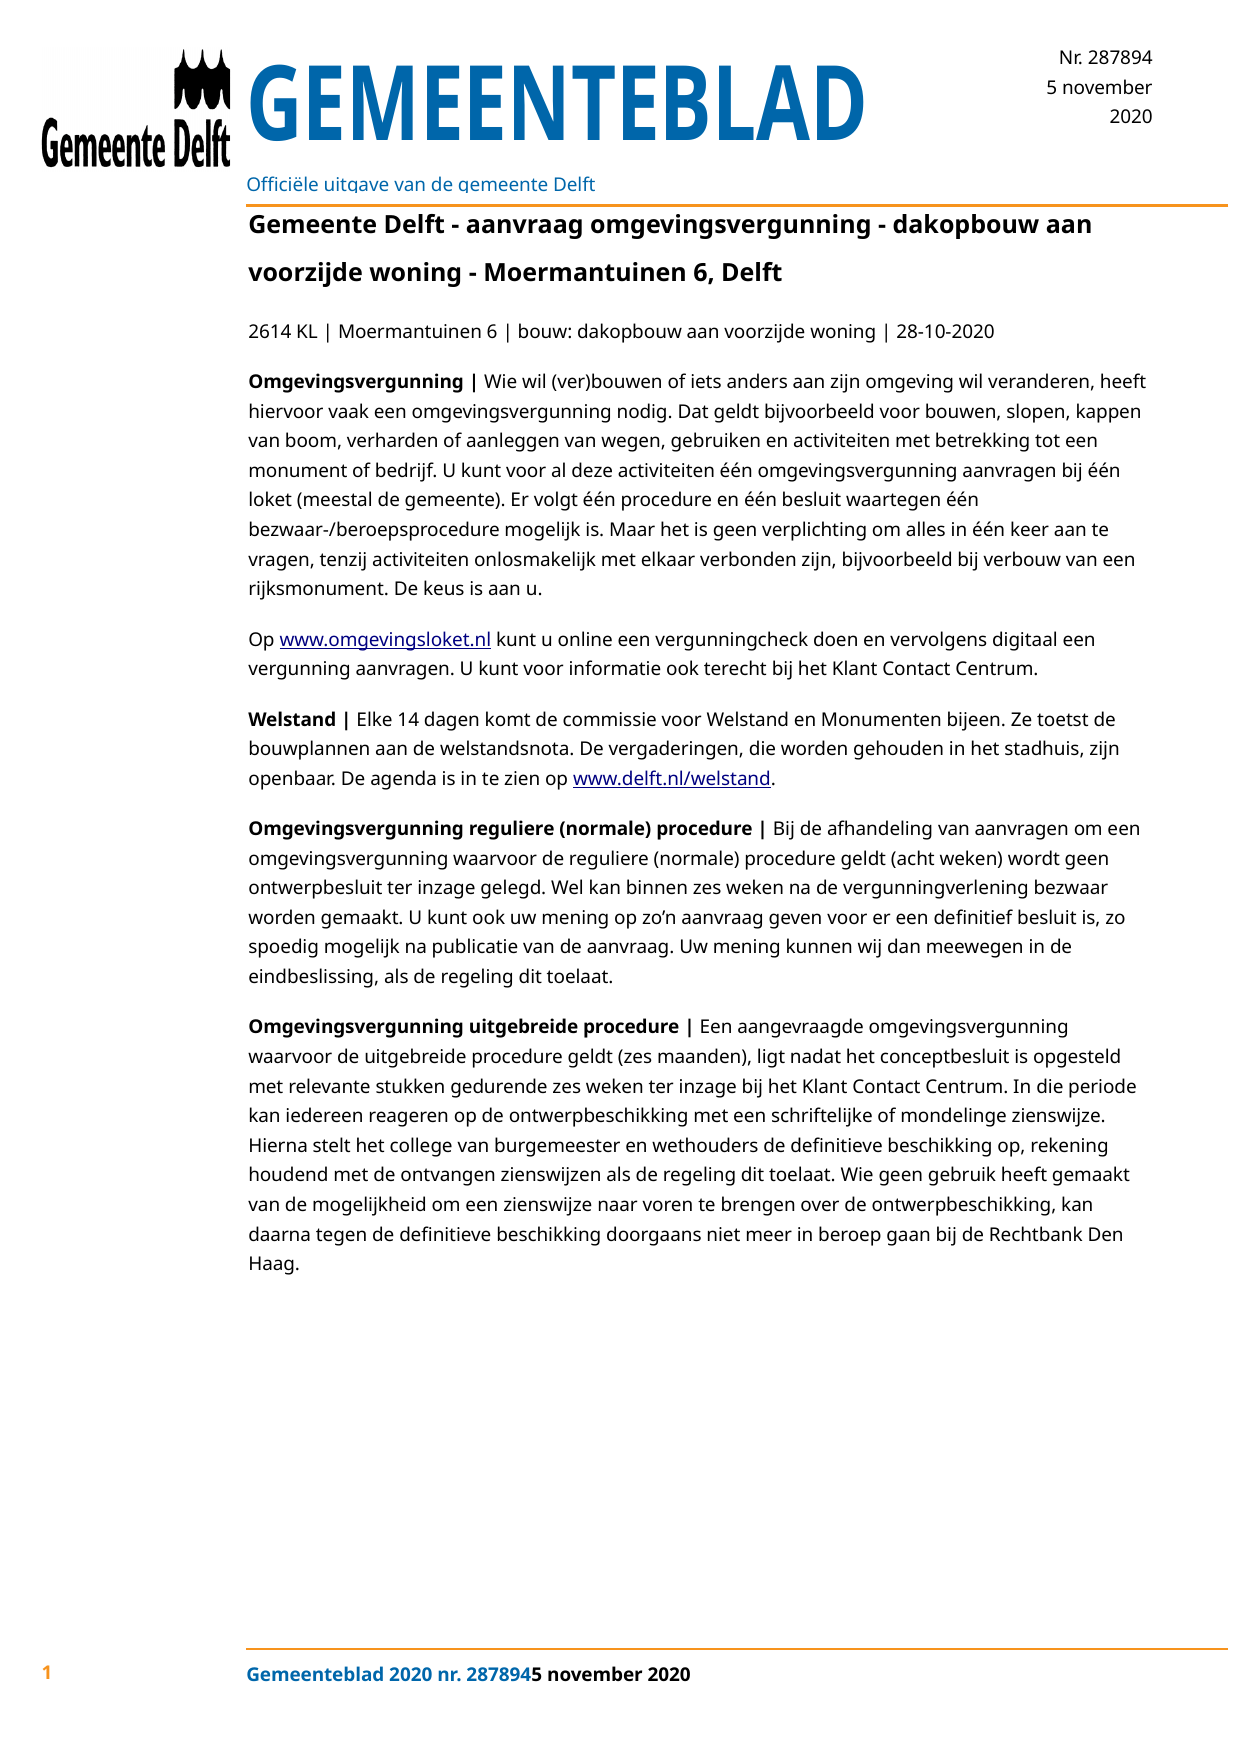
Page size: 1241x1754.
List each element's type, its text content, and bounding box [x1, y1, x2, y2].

text Gemeente Delft - aanvraag omgevingsvergunning - dakopbouw aan voorzijde woning - Moermantuinen 6, Delft [248, 207, 1152, 288]
text Omgevingsvergunning reguliere (normale) procedure | Bij de afhandeling van aanvragen om een omgevingsvergunning waarvoor de reguliere (normale) procedure geldt (acht weken) wordt geen ontwerpbesluit ter inzage gelegd. Wel kan binnen zes weken na de vergunningverlening bezwaar worden gemaakt. U kunt ook uw mening op zo’n aanvraag geven voor er een definitief besluit is, zo spoedig mogelijk na publicatie van de aanvraag. Uw mening kunnen wij dan meewegen in de eindbeslissing, als de regeling dit toelaat. [248, 815, 1152, 989]
picture [41, 47, 231, 172]
text Omgevingsvergunning | Wie wil (ver)bouwen of iets anders aan zijn omgeving wil veranderen, heeft hiervoor vaak een omgevingsvergunning nodig. Dat geldt bijvoorbeeld voor bouwen, slopen, kappen van boom, verharden of aanleggen van wegen, gebruiken en activiteiten met betrekking tot een monument of bedrijf. U kunt voor al deze activiteiten één omgevingsvergunning aanvragen bij één loket (meestal de gemeente). Er volgt één procedure en één besluit waartegen één bezwaar-/beroepsprocedure mogelijk is. Maar het is geen verplichting om alles in één keer aan te vragen, tenzij activiteiten onlosmakelijk met elkaar verbonden zijn, bijvoorbeeld bij verbouw van een rijksmonument. De keus is aan u. [248, 368, 1152, 601]
text 2614 KL | Moermantuinen 6 | bouw: dakopbouw aan voorzijde woning | 28-10-2020 [248, 318, 1152, 344]
text Op www.omgevingsloket.nl kunt u online een vergunningcheck doen en vervolgens digitaal een vergunning aanvragen. U kunt voor informatie ook terecht bij het Klant Contact Centrum. [248, 626, 1152, 681]
text Omgevingsvergunning uitgebreide procedure | Een aangevraagde omgevingsvergunning waarvoor de uitgebreide procedure geldt (zes maanden), ligt nadat het conceptbesluit is opgesteld met relevante stukken gedurende zes weken ter inzage bij het Klant Contact Centrum. In die periode kan iedereen reageren op de ontwerpbeschikking met een schriftelijke of mondelinge zienswijze. Hierna stelt het college van burgemeester en wethouders de definitieve beschikking op, rekening houdend met de ontvangen zienswijzen als de regeling dit toelaat. Wie geen gebruik heeft gemaakt van de mogelijkheid om een zienswijze naar voren te brengen over de ontwerpbeschikking, kan daarna tegen de definitieve beschikking doorgaans niet meer in beroep gaan bij de Rechtbank Den Haag. [248, 1014, 1152, 1276]
text Welstand | Elke 14 dagen komt de commissie voor Welstand en Monumenten bijeen. Ze toetst de bouwplannen aan de welstandsnota. De vergaderingen, die worden gehouden in het stadhuis, zijn openbaar. De agenda is in te zien op www.delft.nl/welstand. [248, 706, 1152, 791]
